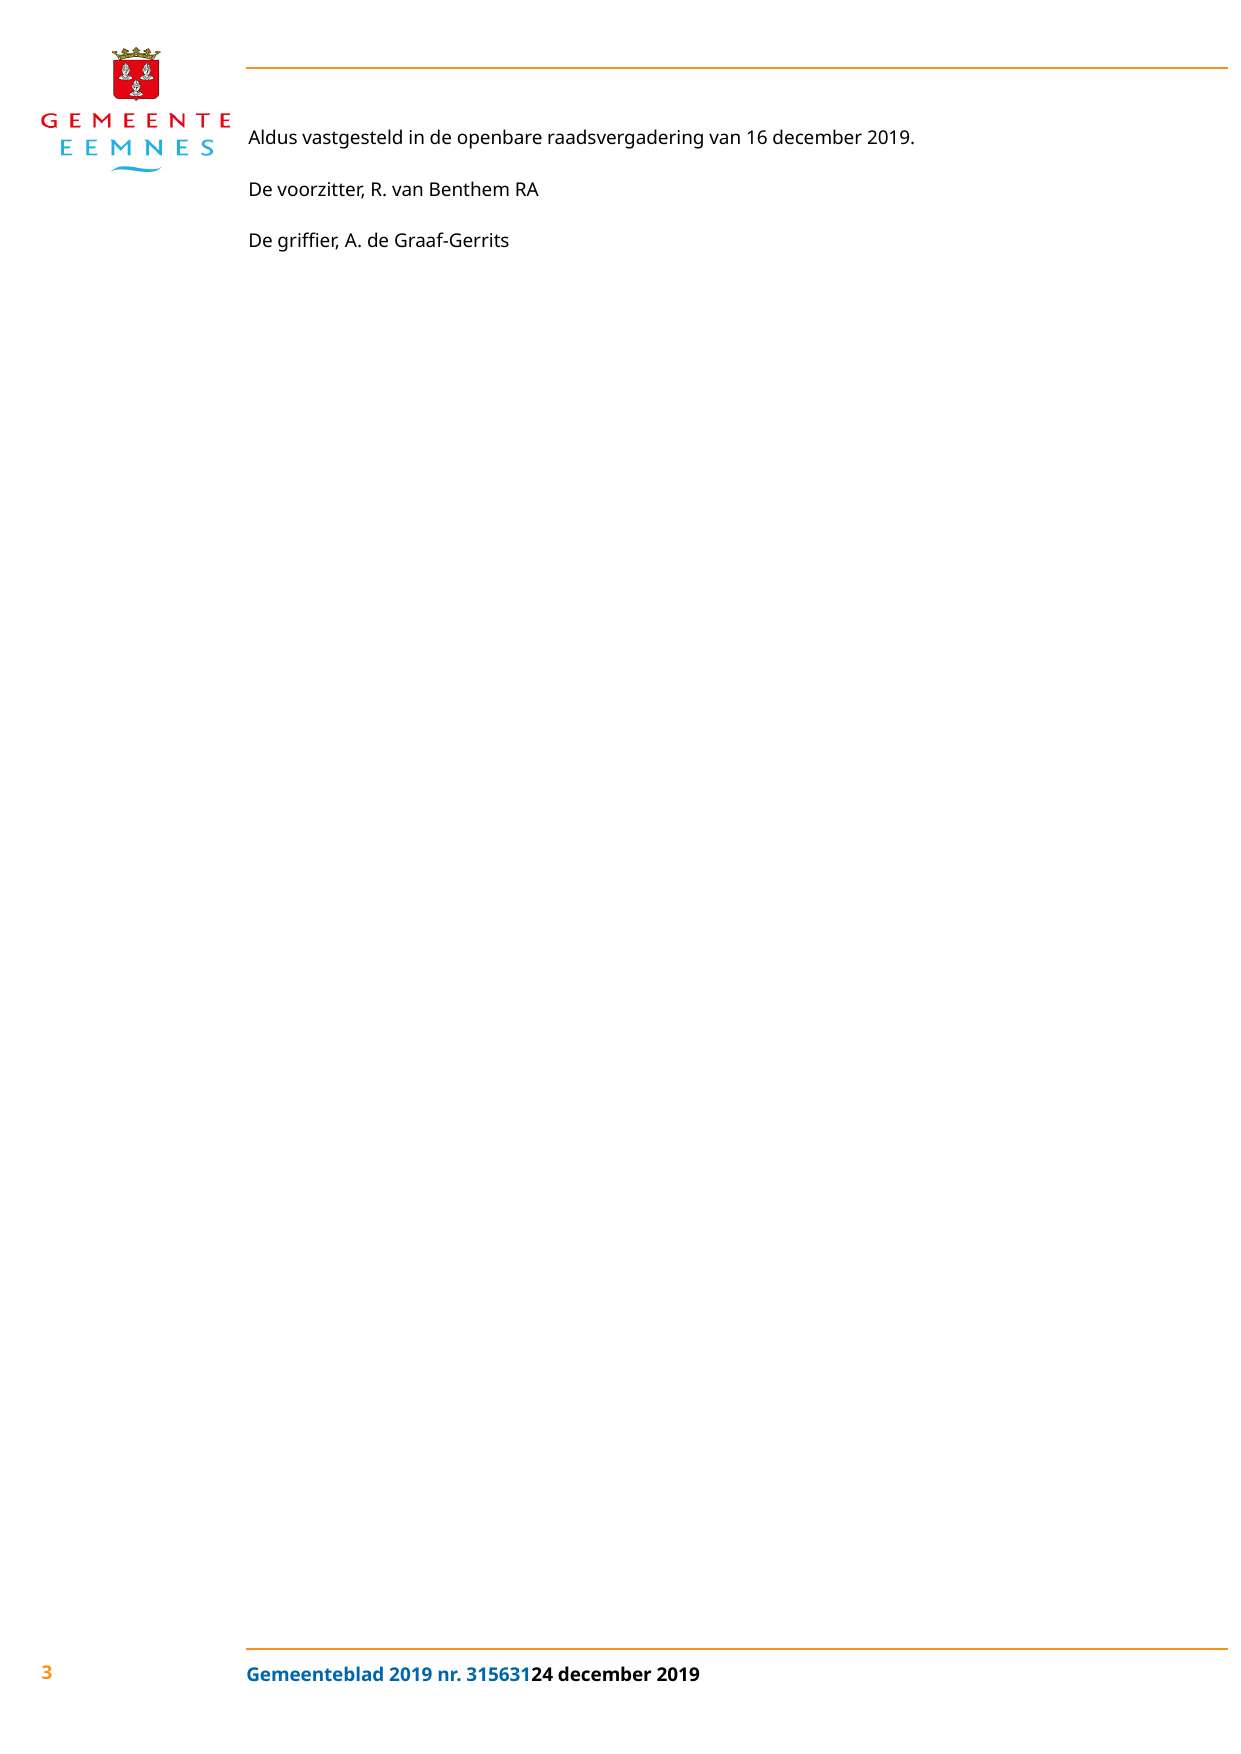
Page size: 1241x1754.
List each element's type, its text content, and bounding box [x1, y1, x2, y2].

picture [41, 47, 231, 172]
text De griffier, A. de Graaf-Gerrits [248, 227, 1152, 253]
text De voorzitter, R. van Benthem RA [248, 176, 1152, 202]
text Aldus vastgesteld in de openbare raadsvergadering van 16 december 2019. [248, 124, 1152, 150]
